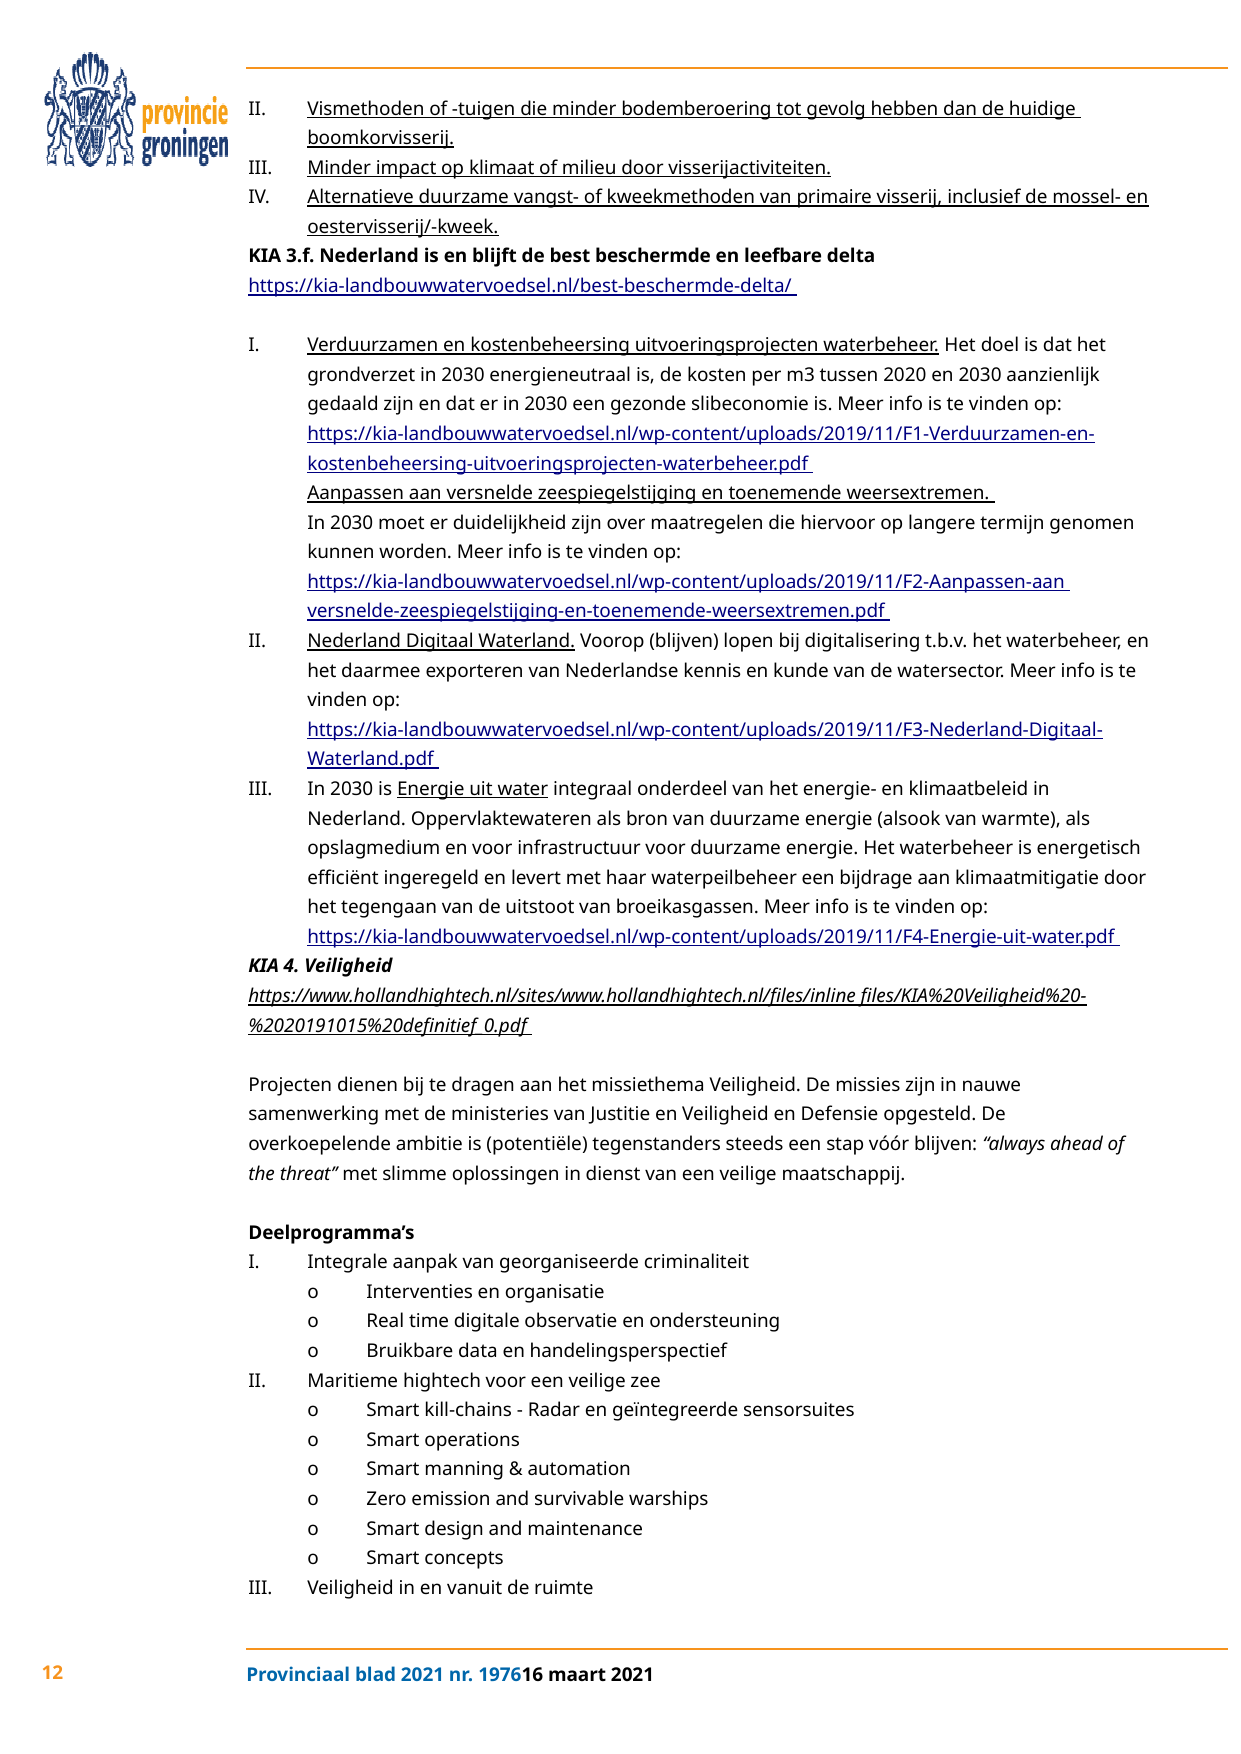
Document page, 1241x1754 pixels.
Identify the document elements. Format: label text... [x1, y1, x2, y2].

list Bruikbare data en handelingsperspectief [307, 1337, 1152, 1363]
list In 2030 is Energie uit water integraal onderdeel van het energie- en klimaatbeleid in Nederland. Oppervlaktewateren als bron van duurzame energie (alsook van warmte), als opslagmedium en voor infrastructuur voor duurzame energie. Het waterbeheer is energetisch efficiënt ingeregeld en levert met haar waterpeilbeheer een bijdrage aan klimaatmitigatie door het tegengaan van de uitstoot van broeikasgassen. Meer info is te vinden op: [248, 775, 1152, 919]
text Deelprogramma’s [248, 1219, 1152, 1245]
text KIA 4. Veiligheid [248, 953, 1152, 978]
text KIA 3.f. Nederland is en blijft de best beschermde en leefbare delta [248, 243, 1152, 268]
list Nederland Digitaal Waterland. Voorop (blijven) lopen bij digitalisering t.b.v. het waterbeheer, en het daarmee exporteren van Nederlandse kennis en kunde van de watersector. Meer info is te vinden op: [248, 627, 1152, 712]
list https://kia-landbouwwatervoedsel.nl/wp-content/uploads/2019/11/F2-Aanpassen-aan versnelde-zeespiegelstijging-en-toenemende-weersextremen.pdf [248, 568, 1152, 623]
text https://www.hollandhightech.nl/sites/www.hollandhightech.nl/files/inline files/KIA%20Veiligheid%20-%2020191015%20definitief_0.pdf [248, 982, 1152, 1038]
list Real time digitale observatie en ondersteuning [307, 1308, 1152, 1333]
list Vismethoden of -tuigen die minder bodemberoering tot gevolg hebben dan de huidige boomkorvisserij. [248, 95, 1152, 150]
list Verduurzamen en kostenbeheersing uitvoeringsprojecten waterbeheer. Het doel is dat het grondverzet in 2030 energieneutraal is, de kosten per m3 tussen 2020 en 2030 aanzienlijk gedaald zijn en dat er in 2030 een gezonde slibeconomie is. Meer info is te vinden op: https://kia-landbouwwatervoedsel.nl/wp-content/uploads/2019/11/F1-Verduurzamen-en-kostenbeheersing-uitvoeringsprojecten-waterbeheer.pdf [248, 331, 1152, 476]
text https://kia-landbouwwatervoedsel.nl/best-beschermde-delta/ [248, 272, 1152, 298]
list Interventies en organisatie [307, 1278, 1152, 1304]
list In 2030 moet er duidelijkheid zijn over maatregelen die hiervoor op langere termijn genomen kunnen worden. Meer info is te vinden op: [248, 509, 1152, 564]
picture [41, 47, 231, 172]
list Alternatieve duurzame vangst- of kweekmethoden van primaire visserij, inclusief de mossel- en oestervisserij/-kweek. [248, 183, 1152, 239]
list Smart design and maintenance [307, 1515, 1152, 1541]
list Smart operations [307, 1426, 1152, 1452]
list https://kia-landbouwwatervoedsel.nl/wp-content/uploads/2019/11/F3-Nederland-Digitaal-Waterland.pdf [248, 716, 1152, 771]
list Maritieme hightech voor een veilige zee [248, 1367, 1152, 1393]
list Veiligheid in en vanuit de ruimte [248, 1574, 1152, 1600]
text Projecten dienen bij te dragen aan het missiethema Veiligheid. De missies zijn in nauwe samenwerking met de ministeries van Justitie en Veiligheid en Defensie opgesteld. De overkoepelende ambitie is (potentiële) tegenstanders steeds een stap vóór blijven: “always ahead of the threat’’ met slimme oplossingen in dienst van een veilige maatschappij. [248, 1071, 1152, 1186]
list Smart concepts [307, 1544, 1152, 1570]
list Smart manning & automation [307, 1456, 1152, 1481]
list Aanpassen aan versnelde zeespiegelstijging en toenemende weersextremen. [248, 479, 1152, 505]
list Zero emission and survivable warships [307, 1485, 1152, 1511]
list https://kia-landbouwwatervoedsel.nl/wp-content/uploads/2019/11/F4-Energie-uit-water.pdf [248, 923, 1152, 949]
list Smart kill-chains - Radar en geïntegreerde sensorsuites [307, 1396, 1152, 1422]
list Minder impact op klimaat of milieu door visserijactiviteiten. [248, 154, 1152, 180]
list Integrale aanpak van georganiseerde criminaliteit [248, 1248, 1152, 1274]
